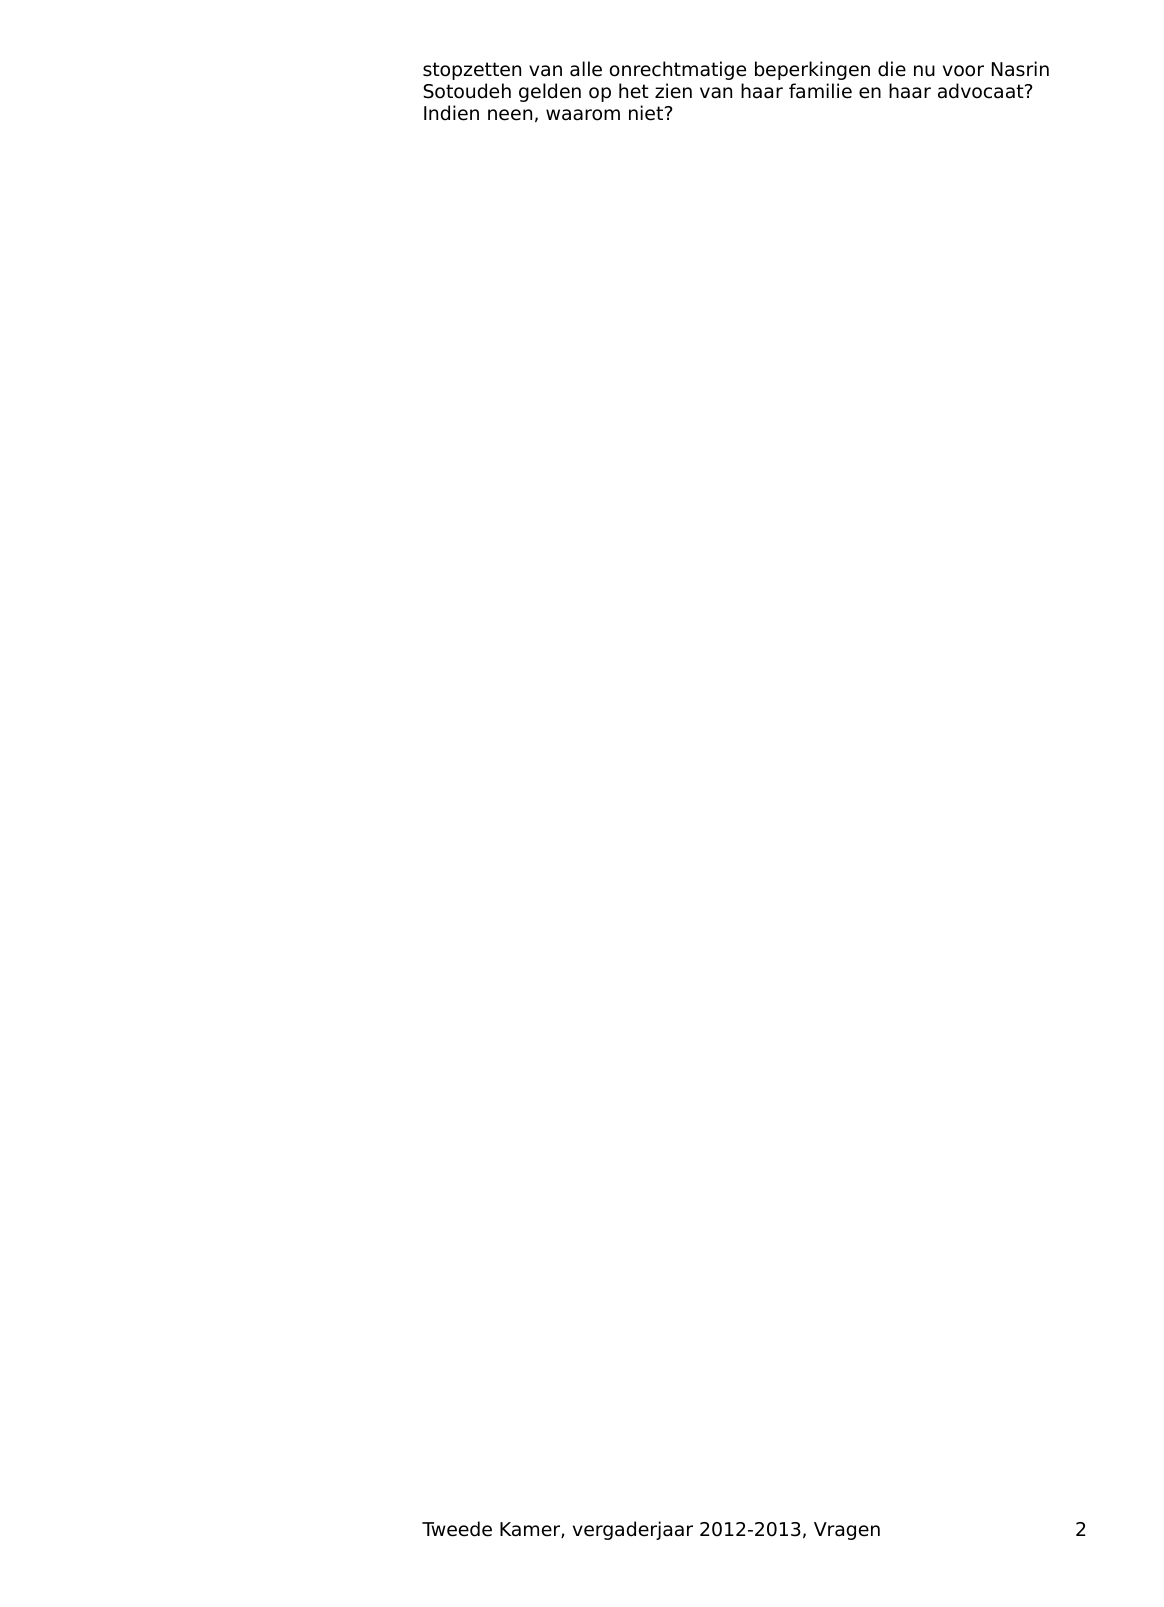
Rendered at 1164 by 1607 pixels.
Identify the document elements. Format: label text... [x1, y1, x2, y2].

text stopzetten van alle onrechtmatige beperkingen die nu voor Nasrin Sotoudeh gelden op het zien van haar familie en haar advocaat? Indien neen, waarom niet? [422, 59, 1087, 125]
